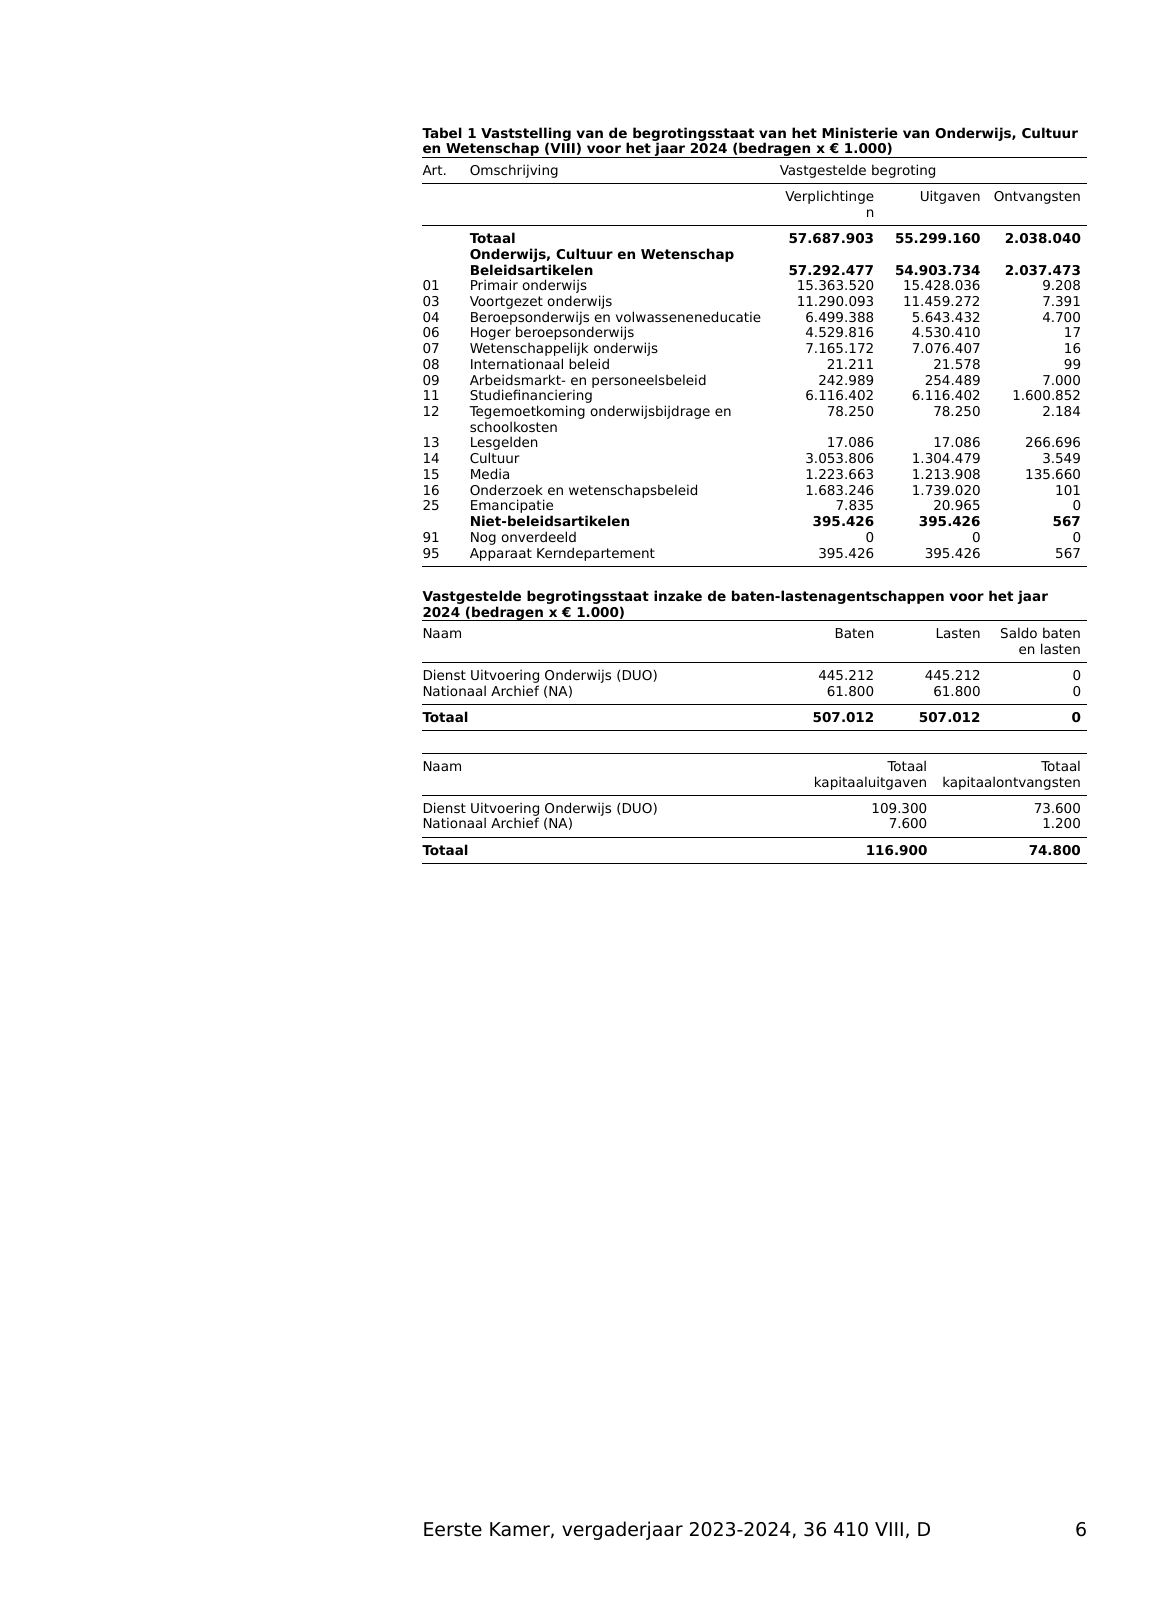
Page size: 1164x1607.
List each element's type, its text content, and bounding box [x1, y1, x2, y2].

table_cell [422, 226, 463, 247]
table_cell 17 [986, 325, 1087, 341]
table_cell 242.989 [774, 373, 880, 388]
table_cell 91 [422, 530, 463, 545]
table_cell [422, 514, 463, 530]
table_cell Beroepsonderwijs en volwasseneneducatie [464, 310, 774, 325]
table_cell 109.300 [774, 796, 933, 816]
table_cell Emancipatie [464, 498, 774, 514]
table_cell 0 [986, 530, 1087, 545]
table_cell 6.499.388 [774, 310, 880, 325]
table_cell 73.600 [933, 796, 1087, 816]
table_cell 74.800 [933, 838, 1087, 863]
table_cell Nationaal Archief (NA) [422, 684, 774, 704]
table_cell 15.363.520 [774, 278, 880, 294]
table_cell [464, 184, 774, 225]
table_cell 06 [422, 325, 463, 341]
table_cell 0 [986, 684, 1087, 704]
table_cell 1.600.852 [986, 388, 1087, 404]
table_cell 3.053.806 [774, 451, 880, 467]
table_cell Lasten [880, 621, 986, 662]
table_cell 01 [422, 278, 463, 294]
table_cell 5.643.432 [880, 310, 986, 325]
table_cell 07 [422, 341, 463, 357]
table_cell 11.459.272 [880, 294, 986, 309]
table_cell 7.391 [986, 294, 1087, 309]
table_cell Ontvangsten [986, 184, 1087, 225]
table_cell 507.012 [880, 705, 986, 730]
table_cell 395.426 [774, 545, 880, 566]
table_cell 254.489 [880, 373, 986, 388]
table_cell 78.250 [880, 404, 986, 435]
table_cell 2.038.040 [986, 226, 1087, 247]
table_cell 57.687.903 [774, 226, 880, 247]
table_cell 57.292.477 [774, 262, 880, 278]
table_cell 116.900 [774, 838, 933, 863]
table_cell 7.076.407 [880, 341, 986, 357]
table_cell Vastgestelde begroting [774, 158, 1087, 183]
table_cell 0 [774, 530, 880, 545]
table_cell 507.012 [774, 705, 880, 730]
table_cell 61.800 [774, 684, 880, 704]
table_cell Primair onderwijs [464, 278, 774, 294]
table_cell 7.600 [774, 816, 933, 837]
table_cell 15.428.036 [880, 278, 986, 294]
table_cell Onderzoek en wetenschapsbeleid [464, 483, 774, 498]
table_cell 395.426 [774, 514, 880, 530]
table_cell Totaal [464, 226, 774, 247]
table_cell 09 [422, 373, 463, 388]
table_cell 266.696 [986, 435, 1087, 451]
table_cell 03 [422, 294, 463, 309]
table_cell Dienst Uitvoering Onderwijs (DUO) [422, 663, 774, 683]
table_cell 395.426 [880, 545, 986, 566]
table_cell 7.165.172 [774, 341, 880, 357]
table_cell 13 [422, 435, 463, 451]
table_cell 1.683.246 [774, 483, 880, 498]
table_cell Apparaat Kerndepartement [464, 545, 774, 566]
table_cell Wetenschappelijk onderwijs [464, 341, 774, 357]
table_cell 395.426 [880, 514, 986, 530]
table_cell 78.250 [774, 404, 880, 435]
table_cell Art. [422, 158, 463, 183]
table_cell 54.903.734 [880, 262, 986, 278]
table_cell 11 [422, 388, 463, 404]
table_cell 4.529.816 [774, 325, 880, 341]
table_cell Niet-beleidsartikelen [464, 514, 774, 530]
table_cell Voortgezet onderwijs [464, 294, 774, 309]
table_cell 11.290.093 [774, 294, 880, 309]
table_cell 7.000 [986, 373, 1087, 388]
table_cell Nog onverdeeld [464, 530, 774, 545]
table_cell 3.549 [986, 451, 1087, 467]
table_cell 101 [986, 483, 1087, 498]
table_cell 17.086 [880, 435, 986, 451]
table_cell 20.965 [880, 498, 986, 514]
table_cell Saldo baten en lasten [986, 621, 1087, 662]
table_cell 0 [986, 705, 1087, 730]
table_cell Internationaal beleid [464, 357, 774, 372]
table_cell Beleidsartikelen [464, 262, 774, 278]
table_cell 6.116.402 [774, 388, 880, 404]
table_cell 2.037.473 [986, 262, 1087, 278]
table_cell Omschrijving [464, 158, 774, 183]
table_cell Onderwijs, Cultuur en Wetenschap [464, 247, 774, 262]
table_cell 08 [422, 357, 463, 372]
table_cell 17.086 [774, 435, 880, 451]
table_cell 0 [986, 663, 1087, 683]
table_cell 16 [986, 341, 1087, 357]
table_cell 1.223.663 [774, 467, 880, 482]
table_cell Lesgelden [464, 435, 774, 451]
table_cell 0 [986, 498, 1087, 514]
table_cell Hoger beroepsonderwijs [464, 325, 774, 341]
table_cell Studiefinanciering [464, 388, 774, 404]
table_cell 95 [422, 545, 463, 566]
table_cell Totaal [422, 838, 774, 863]
table_cell 1.213.908 [880, 467, 986, 482]
table_cell 21.578 [880, 357, 986, 372]
table_cell Tegemoetkoming onderwijsbijdrage en schoolkosten [464, 404, 774, 435]
table_cell 6.116.402 [880, 388, 986, 404]
table_cell [422, 184, 463, 225]
table_header Totaal kapitaalontvangsten [933, 754, 1087, 795]
table_cell 04 [422, 310, 463, 325]
table_cell 567 [986, 545, 1087, 566]
table_cell 445.212 [774, 663, 880, 683]
table_cell 15 [422, 467, 463, 482]
table_cell 445.212 [880, 663, 986, 683]
table_cell 4.700 [986, 310, 1087, 325]
table_cell 25 [422, 498, 463, 514]
table_cell Cultuur [464, 451, 774, 467]
table_cell 1.304.479 [880, 451, 986, 467]
table_cell 0 [880, 530, 986, 545]
table_cell 4.530.410 [880, 325, 986, 341]
table_cell [422, 262, 463, 278]
table_cell 7.835 [774, 498, 880, 514]
table_cell [880, 247, 986, 262]
table_cell Dienst Uitvoering Onderwijs (DUO) [422, 796, 774, 816]
table_header Tabel 1 Vaststelling van de begrotingsstaat van het Ministerie van Onderwijs, Cultuur en Wetenschap (VIII) voor het jaar 2024 (bedragen x € 1.000) [422, 126, 1087, 157]
table_cell 14 [422, 451, 463, 467]
table_cell 9.208 [986, 278, 1087, 294]
table_cell 2.184 [986, 404, 1087, 435]
table_header Totaal kapitaaluitgaven [774, 754, 933, 795]
table_cell 61.800 [880, 684, 986, 704]
table_cell Baten [774, 621, 880, 662]
table_cell 16 [422, 483, 463, 498]
table_cell Media [464, 467, 774, 482]
table_cell 21.211 [774, 357, 880, 372]
table_cell Totaal [422, 705, 774, 730]
table_cell Arbeidsmarkt- en personeelsbeleid [464, 373, 774, 388]
table_cell 567 [986, 514, 1087, 530]
table_header Vastgestelde begrotingsstaat inzake de baten-lastenagentschappen voor het jaar 2024 (bedragen x € 1.000) [422, 589, 1087, 620]
table_cell 12 [422, 404, 463, 435]
table_cell Nationaal Archief (NA) [422, 816, 774, 837]
table_cell 99 [986, 357, 1087, 372]
table_cell 1.200 [933, 816, 1087, 837]
table_cell [422, 247, 463, 262]
table_cell 1.739.020 [880, 483, 986, 498]
table_cell Uitgaven [880, 184, 986, 225]
table_cell 135.660 [986, 467, 1087, 482]
table_cell [986, 247, 1087, 262]
table_cell Naam [422, 621, 774, 662]
table_cell Verplichtingen [774, 184, 880, 225]
table_cell [774, 247, 880, 262]
table_cell 55.299.160 [880, 226, 986, 247]
table_header Naam [422, 754, 774, 795]
